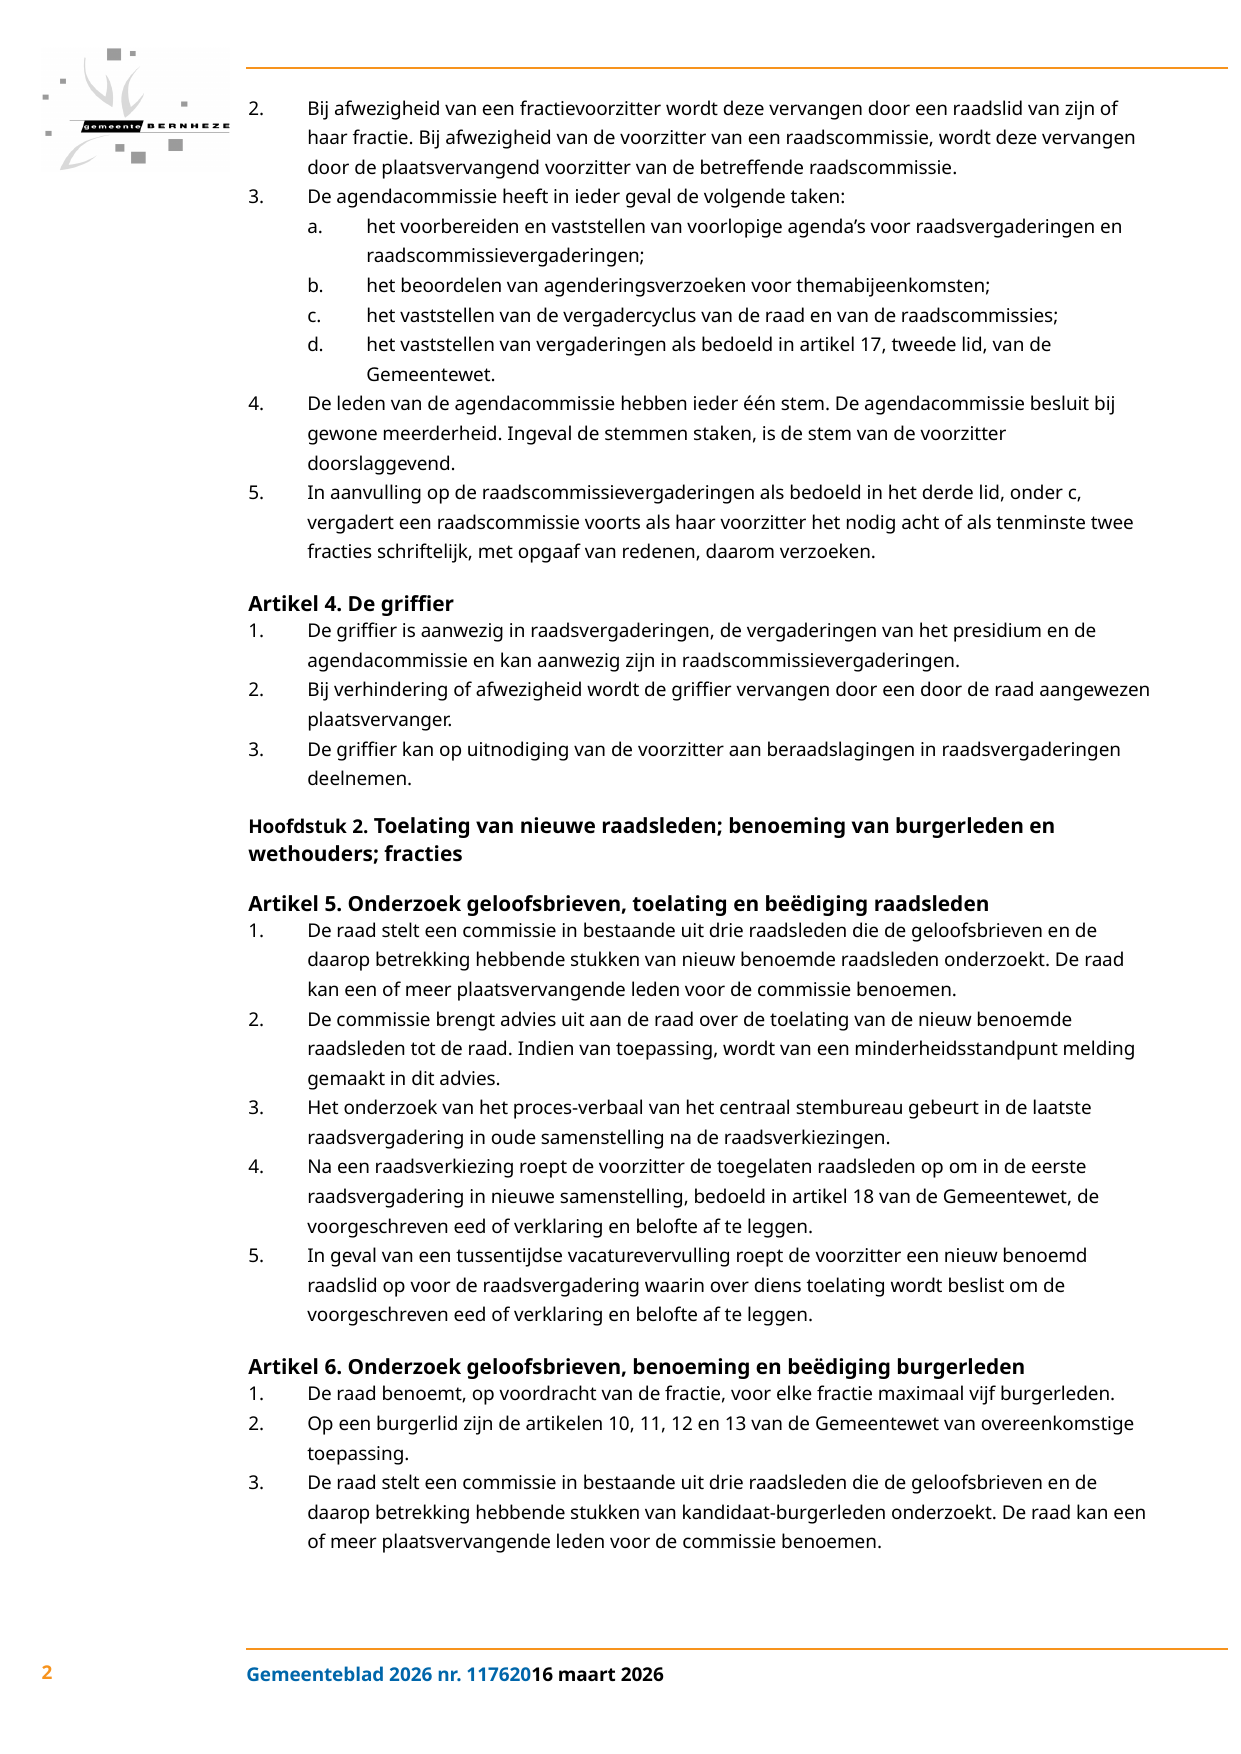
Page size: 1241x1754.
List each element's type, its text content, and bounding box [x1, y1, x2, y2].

text Artikel 5. Onderzoek geloofsbrieven, toelating en beëdiging raadsleden [248, 889, 1152, 917]
list De raad stelt een commissie in bestaande uit drie raadsleden die de geloofsbrieven en de daarop betrekking hebbende stukken van nieuw benoemde raadsleden onderzoekt. De raad kan een of meer plaatsvervangende leden voor de commissie benoemen. [248, 917, 1152, 1002]
list In aanvulling op de raadscommissievergaderingen als bedoeld in het derde lid, onder c, vergadert een raadscommissie voorts als haar voorzitter het nodig acht of als tenminste twee fracties schriftelijk, met opgaaf van redenen, daarom verzoeken. [248, 479, 1152, 564]
picture [41, 47, 231, 172]
text Artikel 4. De griffier [248, 589, 1152, 617]
list Op een burgerlid zijn de artikelen 10, 11, 12 en 13 van de Gemeentewet van overeenkomstige toepassing. [248, 1410, 1152, 1465]
list Bij afwezigheid van een fractievoorzitter wordt deze vervangen door een raadslid van zijn of haar fractie. Bij afwezigheid van de voorzitter van een raadscommissie, wordt deze vervangen door de plaatsvervangend voorzitter van de betreffende raadscommissie. [248, 95, 1152, 180]
list het vaststellen van vergaderingen als bedoeld in artikel 17, tweede lid, van de Gemeentewet. [307, 331, 1152, 387]
list In geval van een tussentijdse vacaturevervulling roept de voorzitter een nieuw benoemd raadslid op voor de raadsvergadering waarin over diens toelating wordt beslist om de voorgeschreven eed of verklaring en belofte af te leggen. [248, 1242, 1152, 1327]
list De leden van de agendacommissie hebben ieder één stem. De agendacommissie besluit bij gewone meerderheid. Ingeval de stemmen staken, is de stem van de voorzitter doorslaggevend. [248, 391, 1152, 476]
list het vaststellen van de vergadercyclus van de raad en van de raadscommissies; [307, 302, 1152, 328]
list De agendacommissie heeft in ieder geval de volgende taken: [248, 183, 1152, 209]
list De griffier kan op uitnodiging van de voorzitter aan beraadslagingen in raadsvergaderingen deelnemen. [248, 736, 1152, 791]
list Bij verhindering of afwezigheid wordt de griffier vervangen door een door de raad aangewezen plaatsvervanger. [248, 677, 1152, 732]
list Na een raadsverkiezing roept de voorzitter de toegelaten raadsleden op om in de eerste raadsvergadering in nieuwe samenstelling, bedoeld in artikel 18 van de Gemeentewet, de voorgeschreven eed of verklaring en belofte af te leggen. [248, 1154, 1152, 1239]
list het voorbereiden en vaststellen van voorlopige agenda’s voor raadsvergaderingen en raadscommissievergaderingen; [307, 213, 1152, 268]
list het beoordelen van agenderingsverzoeken voor themabijeenkomsten; [307, 272, 1152, 298]
list De commissie brengt advies uit aan de raad over de toelating van de nieuw benoemde raadsleden tot de raad. Indien van toepassing, wordt van een minderheidsstandpunt melding gemaakt in dit advies. [248, 1006, 1152, 1091]
text Hoofdstuk 2. Toelating van nieuwe raadsleden; benoeming van burgerleden en wethouders; fracties [248, 811, 1152, 868]
list De griffier is aanwezig in raadsvergaderingen, de vergaderingen van het presidium en de agendacommissie en kan aanwezig zijn in raadscommissievergaderingen. [248, 617, 1152, 673]
list De raad benoemt, op voordracht van de fractie, voor elke fractie maximaal vijf burgerleden. [248, 1381, 1152, 1406]
text Artikel 6. Onderzoek geloofsbrieven, benoeming en beëdiging burgerleden [248, 1352, 1152, 1381]
list De raad stelt een commissie in bestaande uit drie raadsleden die de geloofsbrieven en de daarop betrekking hebbende stukken van kandidaat-burgerleden onderzoekt. De raad kan een of meer plaatsvervangende leden voor de commissie benoemen. [248, 1469, 1152, 1554]
list Het onderzoek van het proces-verbaal van het centraal stembureau gebeurt in de laatste raadsvergadering in oude samenstelling na de raadsverkiezingen. [248, 1094, 1152, 1150]
